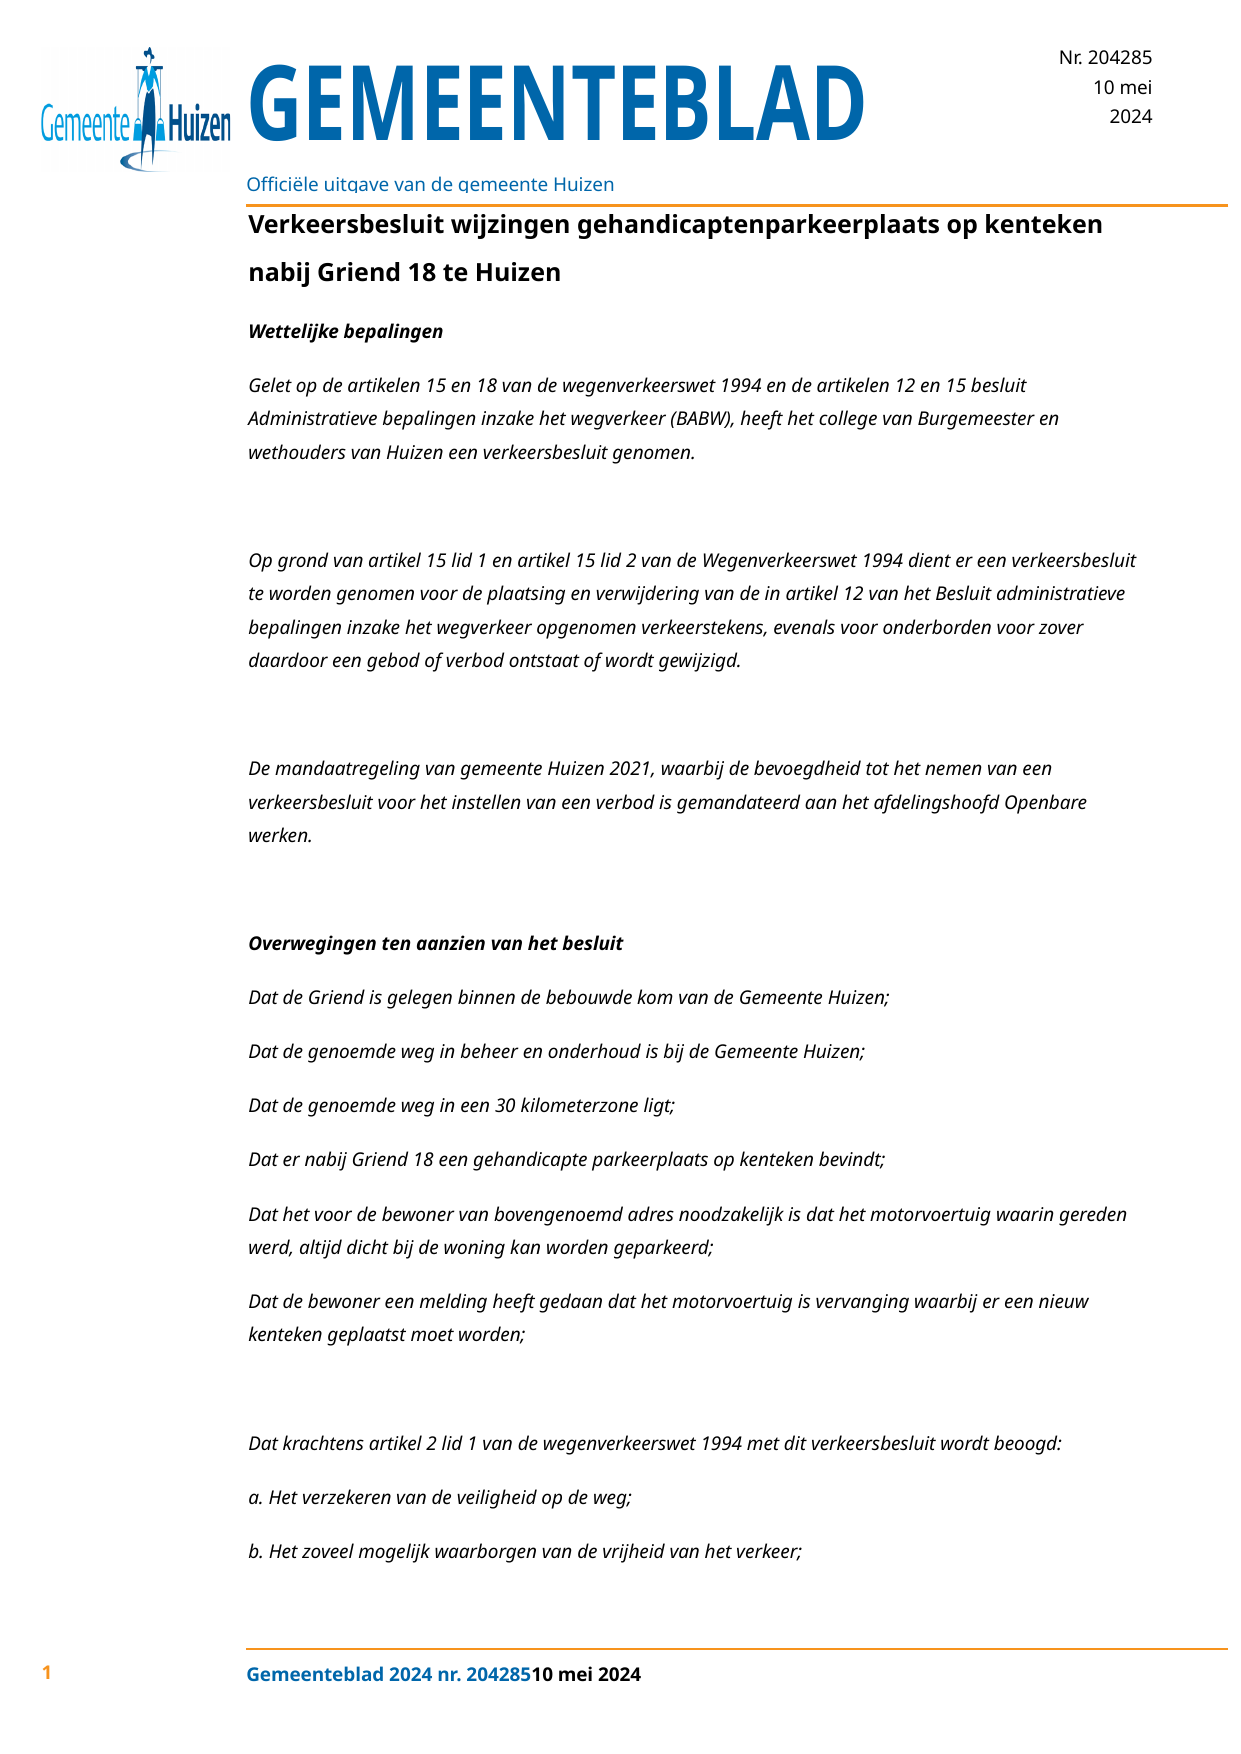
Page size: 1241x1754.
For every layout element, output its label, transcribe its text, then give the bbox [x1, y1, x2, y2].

text Gelet op de artikelen 15 en 18 van de wegenverkeerswet 1994 en de artikelen 12 en 15 besluit Administratieve bepalingen inzake het wegverkeer (BABW), heeft het college van Burgemeester en wethouders van Huizen een verkeersbesluit genomen. [248, 372, 1152, 464]
text Dat de genoemde weg in beheer en onderhoud is bij de Gemeente Huizen; [248, 1038, 1152, 1064]
text Verkeersbesluit wijzingen gehandicaptenparkeerplaats op kenteken nabij Griend 18 te Huizen [248, 207, 1152, 288]
text Wettelijke bepalingen [248, 318, 1152, 344]
picture [41, 47, 231, 172]
text Dat de bewoner een melding heeft gedaan dat het motorvoertuig is vervanging waarbij er een nieuw kenteken geplaatst moet worden; [248, 1288, 1152, 1347]
text Dat de Griend is gelegen binnen de bebouwde kom van de Gemeente Huizen; [248, 984, 1152, 1010]
text Dat de genoemde weg in een 30 kilometerzone ligt; [248, 1093, 1152, 1118]
text Op grond van artikel 15 lid 1 en artikel 15 lid 2 van de Wegenverkeerswet 1994 dient er een verkeersbesluit te worden genomen voor de plaatsing en verwijdering van de in artikel 12 van het Besluit administratieve bepalingen inzake het wegverkeer opgenomen verkeerstekens, evenals voor onderborden voor zover daardoor een gebod of verbod ontstaat of wordt gewijzigd. [248, 547, 1152, 673]
text De mandaatregeling van gemeente Huizen 2021, waarbij de bevoegdheid tot het nemen van een verkeersbesluit voor het instellen van een verbod is gemandateerd aan het afdelingshoofd Openbare werken. [248, 755, 1152, 848]
text Dat krachtens artikel 2 lid 1 van de wegenverkeerswet 1994 met dit verkeersbesluit wordt beoogd: [248, 1430, 1152, 1456]
text Dat het voor de bewoner van bovengenoemd adres noodzakelijk is dat het motorvoertuig waarin gereden werd, altijd dicht bij de woning kan worden geparkeerd; [248, 1201, 1152, 1260]
text b. Het zoveel mogelijk waarborgen van de vrijheid van het verkeer; [248, 1538, 1152, 1564]
text Overwegingen ten aanzien van het besluit [248, 930, 1152, 956]
text a. Het verzekeren van de veiligheid op de weg; [248, 1484, 1152, 1509]
text Dat er nabij Griend 18 een gehandicapte parkeerplaats op kenteken bevindt; [248, 1147, 1152, 1172]
